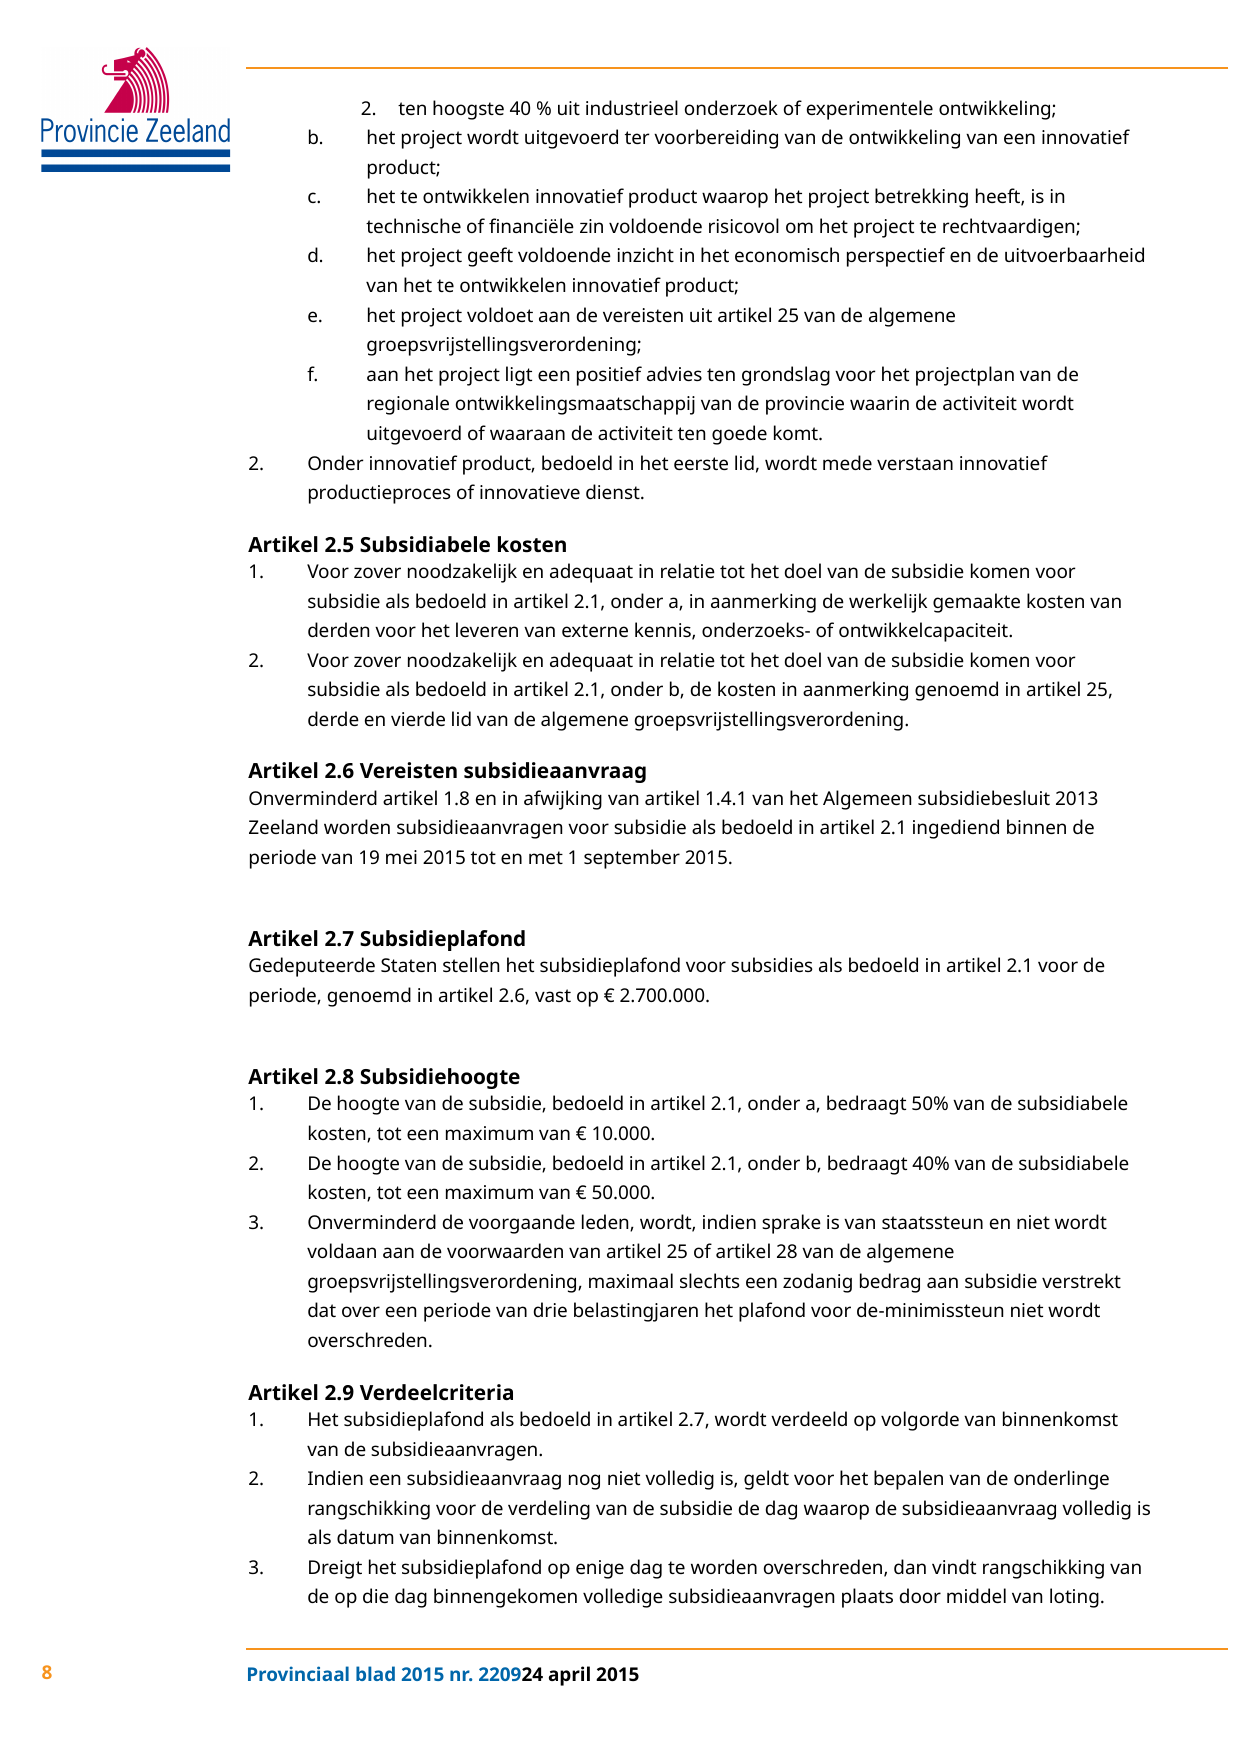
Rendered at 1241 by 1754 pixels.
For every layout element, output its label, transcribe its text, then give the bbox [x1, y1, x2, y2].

list Onder innovatief product, bedoeld in het eerste lid, wordt mede verstaan innovatief productieproces of innovatieve dienst. [248, 450, 1152, 505]
list het project wordt uitgevoerd ter voorbereiding van de ontwikkeling van een innovatief product; [307, 124, 1152, 180]
list aan het project ligt een positief advies ten grondslag voor het projectplan van de regionale ontwikkelingsmaatschappij van de provincie waarin de activiteit wordt uitgevoerd of waaraan de activiteit ten goede komt. [307, 361, 1152, 446]
list Voor zover noodzakelijk en adequaat in relatie tot het doel van de subsidie komen voor subsidie als bedoeld in artikel 2.1, onder a, in aanmerking de werkelijk gemaakte kosten van derden voor het leveren van externe kennis, onderzoeks- of ontwikkelcapaciteit. [248, 558, 1152, 643]
text Artikel 2.6 Vereisten subsidieaanvraag [248, 757, 1152, 785]
list ten hoogste 40 % uit industrieel onderzoek of experimentele ontwikkeling; [361, 95, 1152, 121]
list het te ontwikkelen innovatief product waarop het project betrekking heeft, is in technische of financiële zin voldoende risicovol om het project te rechtvaardigen; [307, 183, 1152, 239]
list De hoogte van de subsidie, bedoeld in artikel 2.1, onder a, bedraagt 50% van de subsidiabele kosten, tot een maximum van € 10.000. [248, 1091, 1152, 1146]
text Artikel 2.7 Subsidieplafond [248, 924, 1152, 953]
picture [41, 47, 231, 172]
text Artikel 2.9 Verdeelcriteria [248, 1378, 1152, 1406]
list Het subsidieplafond als bedoeld in artikel 2.7, wordt verdeeld op volgorde van binnenkomst van de subsidieaanvragen. [248, 1406, 1152, 1461]
list Voor zover noodzakelijk en adequaat in relatie tot het doel van de subsidie komen voor subsidie als bedoeld in artikel 2.1, onder b, de kosten in aanmerking genoemd in artikel 25, derde en vierde lid van de algemene groepsvrijstellingsverordening. [248, 647, 1152, 732]
list De hoogte van de subsidie, bedoeld in artikel 2.1, onder b, bedraagt 40% van de subsidiabele kosten, tot een maximum van € 50.000. [248, 1150, 1152, 1205]
text Artikel 2.5 Subsidiabele kosten [248, 530, 1152, 558]
list het project voldoet aan de vereisten uit artikel 25 van de algemene groepsvrijstellingsverordening; [307, 302, 1152, 357]
text Artikel 2.8 Subsidiehoogte [248, 1062, 1152, 1091]
list Onverminderd de voorgaande leden, wordt, indien sprake is van staatssteun en niet wordt voldaan aan de voorwaarden van artikel 25 of artikel 28 van de algemene groepsvrijstellingsverordening, maximaal slechts een zodanig bedrag aan subsidie verstrekt dat over een periode van drie belastingjaren het plafond voor de-minimissteun niet wordt overschreden. [248, 1209, 1152, 1353]
text Onverminderd artikel 1.8 en in afwijking van artikel 1.4.1 van het Algemeen subsidiebesluit 2013 Zeeland worden subsidieaanvragen voor subsidie als bedoeld in artikel 2.1 ingediend binnen de periode van 19 mei 2015 tot en met 1 september 2015. [248, 785, 1152, 870]
list het project geeft voldoende inzicht in het economisch perspectief en de uitvoerbaarheid van het te ontwikkelen innovatief product; [307, 243, 1152, 298]
list Dreigt het subsidieplafond op enige dag te worden overschreden, dan vindt rangschikking van de op die dag binnengekomen volledige subsidieaanvragen plaats door middel van loting. [248, 1554, 1152, 1609]
text Gedeputeerde Staten stellen het subsidieplafond voor subsidies als bedoeld in artikel 2.1 voor de periode, genoemd in artikel 2.6, vast op € 2.700.000. [248, 953, 1152, 1008]
list Indien een subsidieaanvraag nog niet volledig is, geldt voor het bepalen van de onderlinge rangschikking voor de verdeling van de subsidie de dag waarop de subsidieaanvraag volledig is als datum van binnenkomst. [248, 1465, 1152, 1550]
